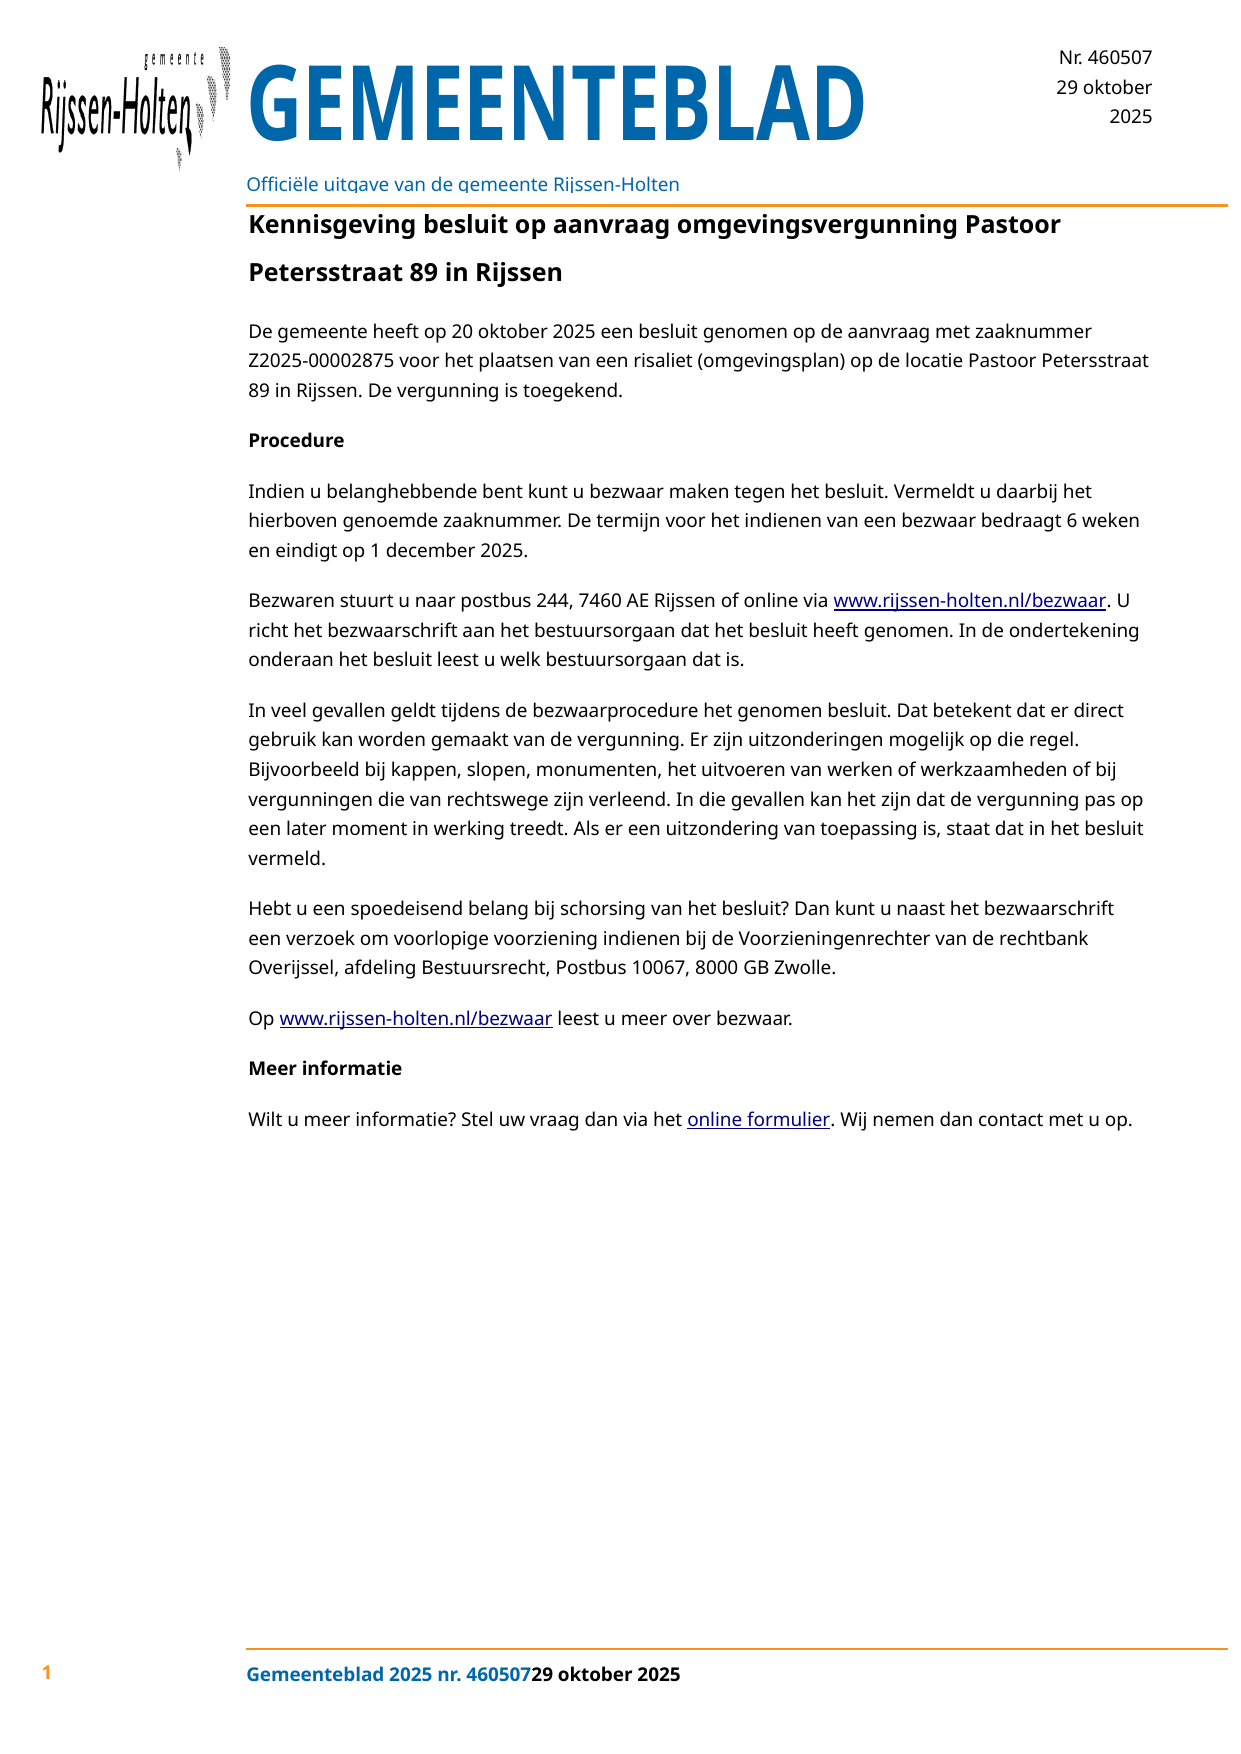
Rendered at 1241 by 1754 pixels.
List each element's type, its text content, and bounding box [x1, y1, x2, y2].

text Op www.rijssen-holten.nl/bezwaar leest u meer over bezwaar. [248, 1005, 1152, 1031]
text Procedure [248, 427, 1152, 453]
text Hebt u een spoedeisend belang bij schorsing van het besluit? Dan kunt u naast het bezwaarschrift een verzoek om voorlopige voorziening indienen bij de Voorzieningenrechter van de rechtbank Overijssel, afdeling Bestuursrecht, Postbus 10067, 8000 GB Zwolle. [248, 895, 1152, 980]
text Bezwaren stuurt u naar postbus 244, 7460 AE Rijssen of online via www.rijssen-holten.nl/bezwaar. U richt het bezwaarschrift aan het bestuursorgaan dat het besluit heeft genomen. In de ondertekening onderaan het besluit leest u welk bestuursorgaan dat is. [248, 587, 1152, 672]
text Meer informatie [248, 1055, 1152, 1081]
text Kennisgeving besluit op aanvraag omgevingsvergunning Pastoor Petersstraat 89 in Rijssen [248, 207, 1152, 288]
text Indien u belanghebbende bent kunt u bezwaar maken tegen het besluit. Vermeldt u daarbij het hierboven genoemde zaaknummer. De termijn voor het indienen van een bezwaar bedraagt 6 weken en eindigt op 1 december 2025. [248, 478, 1152, 563]
text De gemeente heeft op 20 oktober 2025 een besluit genomen op de aanvraag met zaaknummer Z2025-00002875 voor het plaatsen van een risaliet (omgevingsplan) op de locatie Pastoor Petersstraat 89 in Rijssen. De vergunning is toegekend. [248, 318, 1152, 403]
text In veel gevallen geldt tijdens de bezwaarprocedure het genomen besluit. Dat betekent dat er direct gebruik kan worden gemaakt van de vergunning. Er zijn uitzonderingen mogelijk op die regel. Bijvoorbeeld bij kappen, slopen, monumenten, het uitvoeren van werken of werkzaamheden of bij vergunningen die van rechtswege zijn verleend. In die gevallen kan het zijn dat de vergunning pas op een later moment in werking treedt. Als er een uitzondering van toepassing is, staat dat in het besluit vermeld. [248, 697, 1152, 871]
picture [41, 47, 231, 172]
text Wilt u meer informatie? Stel uw vraag dan via het online formulier. Wij nemen dan contact met u op. [248, 1106, 1152, 1132]
